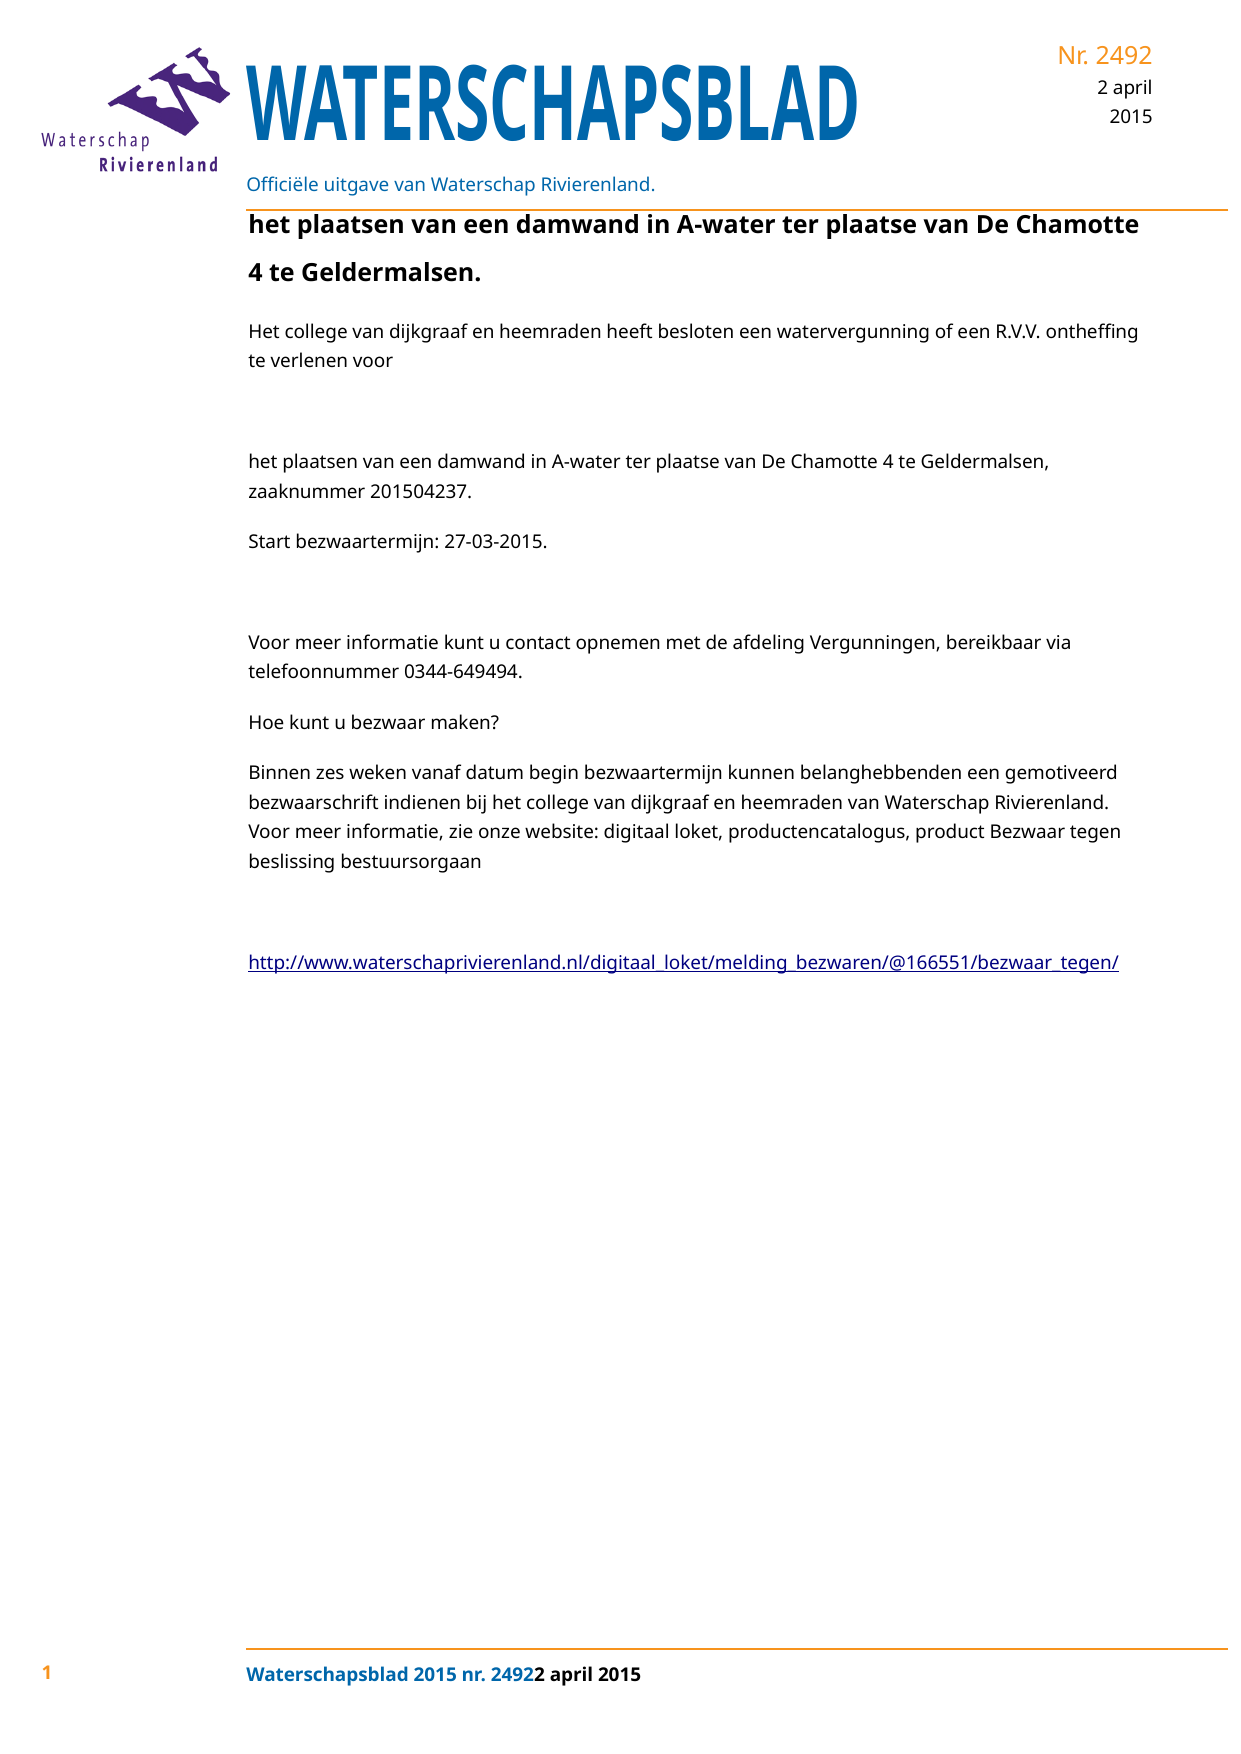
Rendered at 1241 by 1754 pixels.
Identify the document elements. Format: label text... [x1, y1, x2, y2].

text Het college van dijkgraaf en heemraden heeft besloten een watervergunning of een R.V.V. ontheffing te verlenen voor [248, 318, 1152, 373]
text Voor meer informatie kunt u contact opnemen met de afdeling Vergunningen, bereikbaar via telefoonnummer 0344-649494. [248, 629, 1152, 684]
text het plaatsen van een damwand in A-water ter plaatse van De Chamotte 4 te Geldermalsen, zaaknummer 201504237. [248, 448, 1152, 504]
text Start bezwaartermijn: 27-03-2015. [248, 528, 1152, 554]
text Hoe kunt u bezwaar maken? [248, 709, 1152, 735]
text Binnen zes weken vanaf datum begin bezwaartermijn kunnen belanghebbenden een gemotiveerd bezwaarschrift indienen bij het college van dijkgraaf en heemraden van Waterschap Rivierenland. Voor meer informatie, zie onze website: digitaal loket, productencatalogus, product Bezwaar tegen beslissing bestuursorgaan [248, 759, 1152, 874]
text het plaatsen van een damwand in A-water ter plaatse van De Chamotte 4 te Geldermalsen. [248, 211, 1152, 288]
text http://www.waterschaprivierenland.nl/digitaal_loket/melding_bezwaren/@166551/bezwaar_tegen/ [248, 949, 1152, 975]
picture [41, 47, 231, 172]
